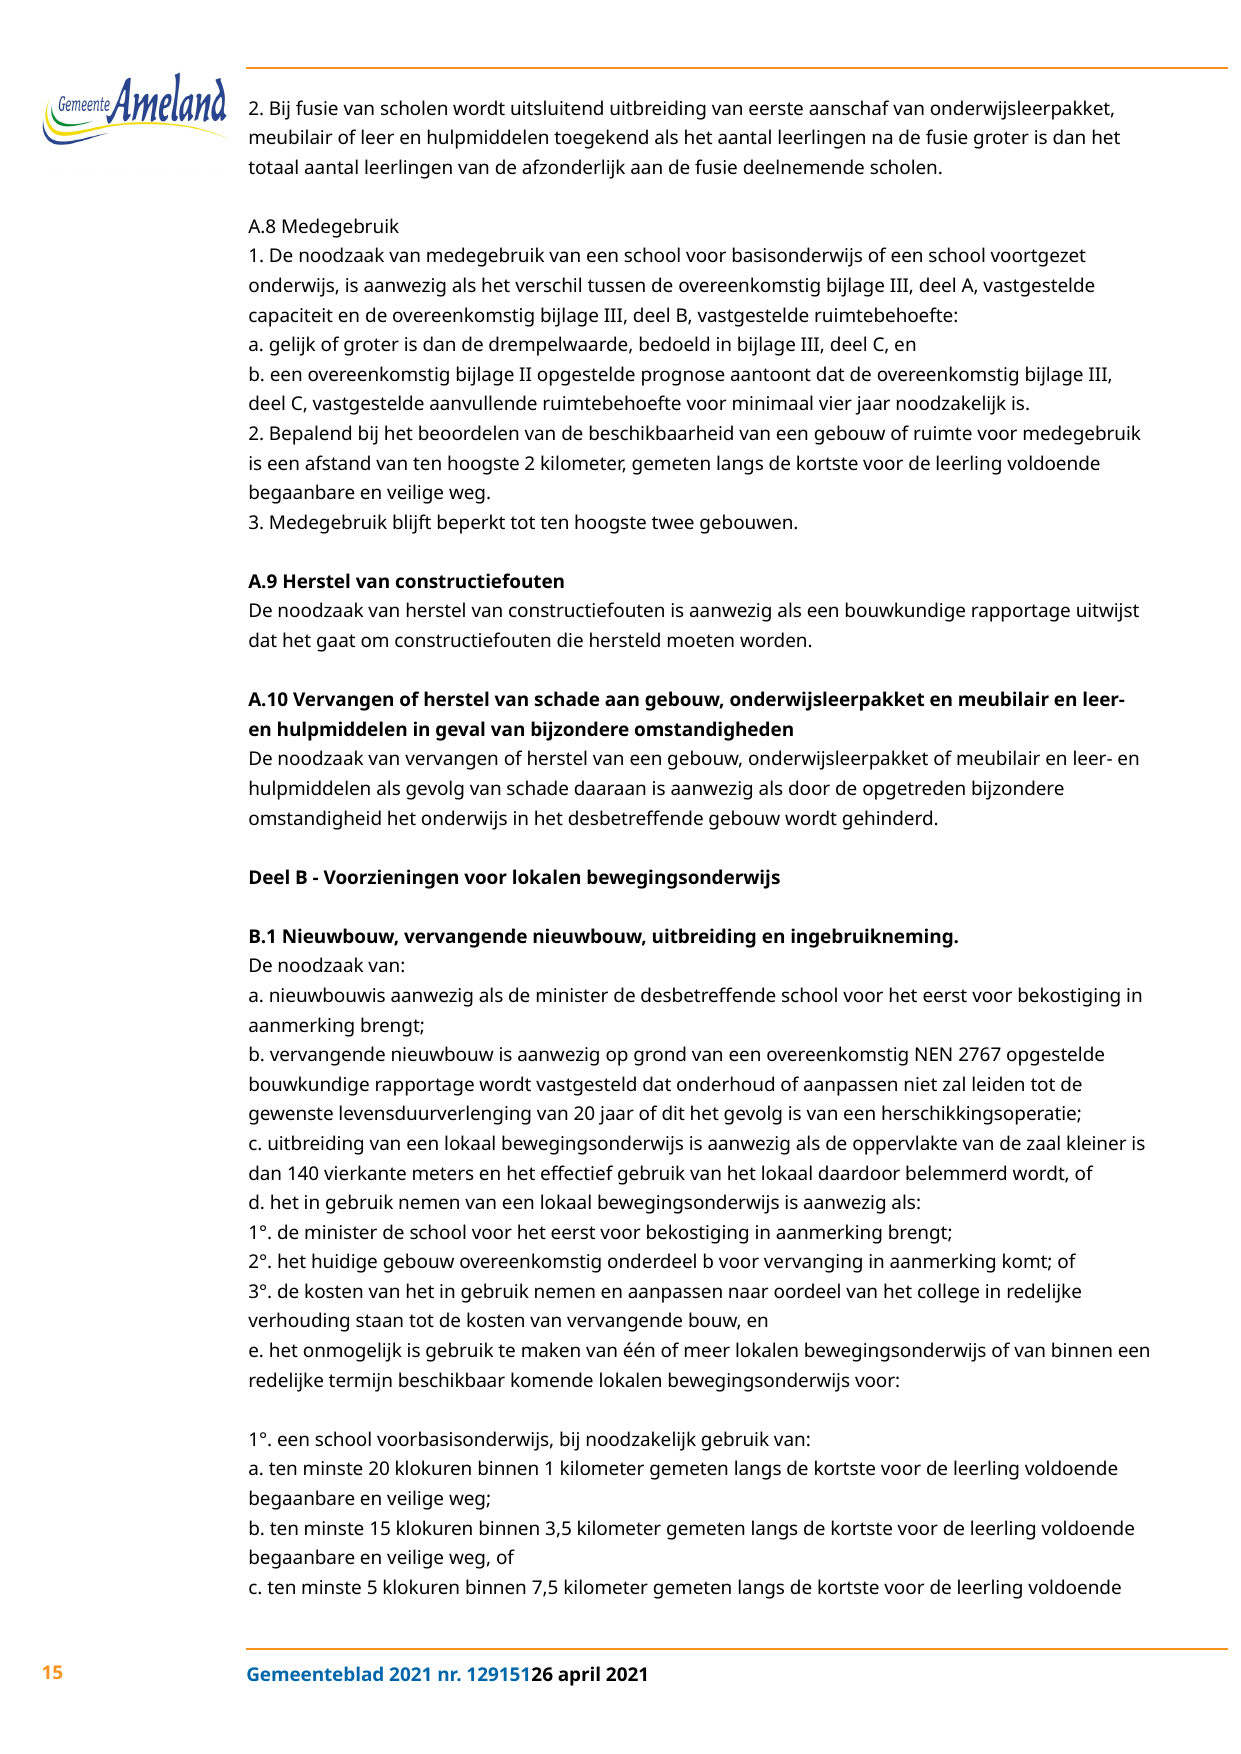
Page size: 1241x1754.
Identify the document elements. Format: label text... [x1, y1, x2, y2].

text b. ten minste 15 klokuren binnen 3,5 kilometer gemeten langs de kortste voor de leerling voldoende begaanbare en veilige weg, of [248, 1515, 1152, 1570]
text A.9 Herstel van constructiefouten [248, 568, 1152, 594]
text 2. Bij fusie van scholen wordt uitsluitend uitbreiding van eerste aanschaf van onderwijsleerpakket, meubilair of leer en hulpmiddelen toegekend als het aantal leerlingen na de fusie groter is dan het totaal aantal leerlingen van de afzonderlijk aan de fusie deelnemende scholen. [248, 95, 1152, 180]
text 2. Bepalend bij het beoordelen van de beschikbaarheid van een gebouw of ruimte voor medegebruik is een afstand van ten hoogste 2 kilometer, gemeten langs de kortste voor de leerling voldoende begaanbare en veilige weg. [248, 420, 1152, 505]
text De noodzaak van: [248, 953, 1152, 978]
text 1. De noodzaak van medegebruik van een school voor basisonderwijs of een school voortgezet onderwijs, is aanwezig als het verschil tussen de overeenkomstig bijlage III, deel A, vastgestelde capaciteit en de overeenkomstig bijlage III, deel B, vastgestelde ruimtebehoefte: [248, 243, 1152, 328]
text b. vervangende nieuwbouw is aanwezig op grond van een overeenkomstig NEN 2767 opgestelde bouwkundige rapportage wordt vastgesteld dat onderhoud of aanpassen niet zal leiden tot de gewenste levensduurverlenging van 20 jaar of dit het gevolg is van een herschikkingsoperatie; [248, 1041, 1152, 1126]
text Deel B - Voorzieningen voor lokalen bewegingsonderwijs [248, 864, 1152, 890]
text a. nieuwbouwis aanwezig als de minister de desbetreffende school voor het eerst voor bekostiging in aanmerking brengt; [248, 982, 1152, 1038]
text b. een overeenkomstig bijlage II opgestelde prognose aantoont dat de overeenkomstig bijlage III, deel C, vastgestelde aanvullende ruimtebehoefte voor minimaal vier jaar noodzakelijk is. [248, 361, 1152, 416]
text A.8 Medegebruik [248, 213, 1152, 239]
text A.10 Vervangen of herstel van schade aan gebouw, onderwijsleerpakket en meubilair en leer- en hulpmiddelen in geval van bijzondere omstandigheden [248, 686, 1152, 742]
text 3°. de kosten van het in gebruik nemen en aanpassen naar oordeel van het college in redelijke verhouding staan tot de kosten van vervangende bouw, en [248, 1278, 1152, 1333]
picture [41, 47, 231, 172]
text De noodzaak van herstel van constructiefouten is aanwezig als een bouwkundige rapportage uitwijst dat het gaat om constructiefouten die hersteld moeten worden. [248, 598, 1152, 653]
text d. het in gebruik nemen van een lokaal bewegingsonderwijs is aanwezig als: [248, 1189, 1152, 1215]
text 1°. de minister de school voor het eerst voor bekostiging in aanmerking brengt; [248, 1219, 1152, 1245]
text a. ten minste 20 klokuren binnen 1 kilometer gemeten langs de kortste voor de leerling voldoende begaanbare en veilige weg; [248, 1456, 1152, 1511]
text 2°. het huidige gebouw overeenkomstig onderdeel b voor vervanging in aanmerking komt; of [248, 1248, 1152, 1274]
text B.1 Nieuwbouw, vervangende nieuwbouw, uitbreiding en ingebruikneming. [248, 923, 1152, 949]
text c. uitbreiding van een lokaal bewegingsonderwijs is aanwezig als de oppervlakte van de zaal kleiner is dan 140 vierkante meters en het effectief gebruik van het lokaal daardoor belemmerd wordt, of [248, 1130, 1152, 1186]
text De noodzaak van vervangen of herstel van een gebouw, onderwijsleerpakket of meubilair en leer- en hulpmiddelen als gevolg van schade daaraan is aanwezig als door de opgetreden bijzondere omstandigheid het onderwijs in het desbetreffende gebouw wordt gehinderd. [248, 746, 1152, 831]
text e. het onmogelijk is gebruik te maken van één of meer lokalen bewegingsonderwijs of van binnen een redelijke termijn beschikbaar komende lokalen bewegingsonderwijs voor: [248, 1337, 1152, 1393]
text a. gelijk of groter is dan de drempelwaarde, bedoeld in bijlage III, deel C, en [248, 331, 1152, 357]
text 1°. een school voorbasisonderwijs, bij noodzakelijk gebruik van: [248, 1426, 1152, 1452]
text c. ten minste 5 klokuren binnen 7,5 kilometer gemeten langs de kortste voor de leerling voldoende [248, 1574, 1152, 1600]
text 3. Medegebruik blijft beperkt tot ten hoogste twee gebouwen. [248, 509, 1152, 535]
